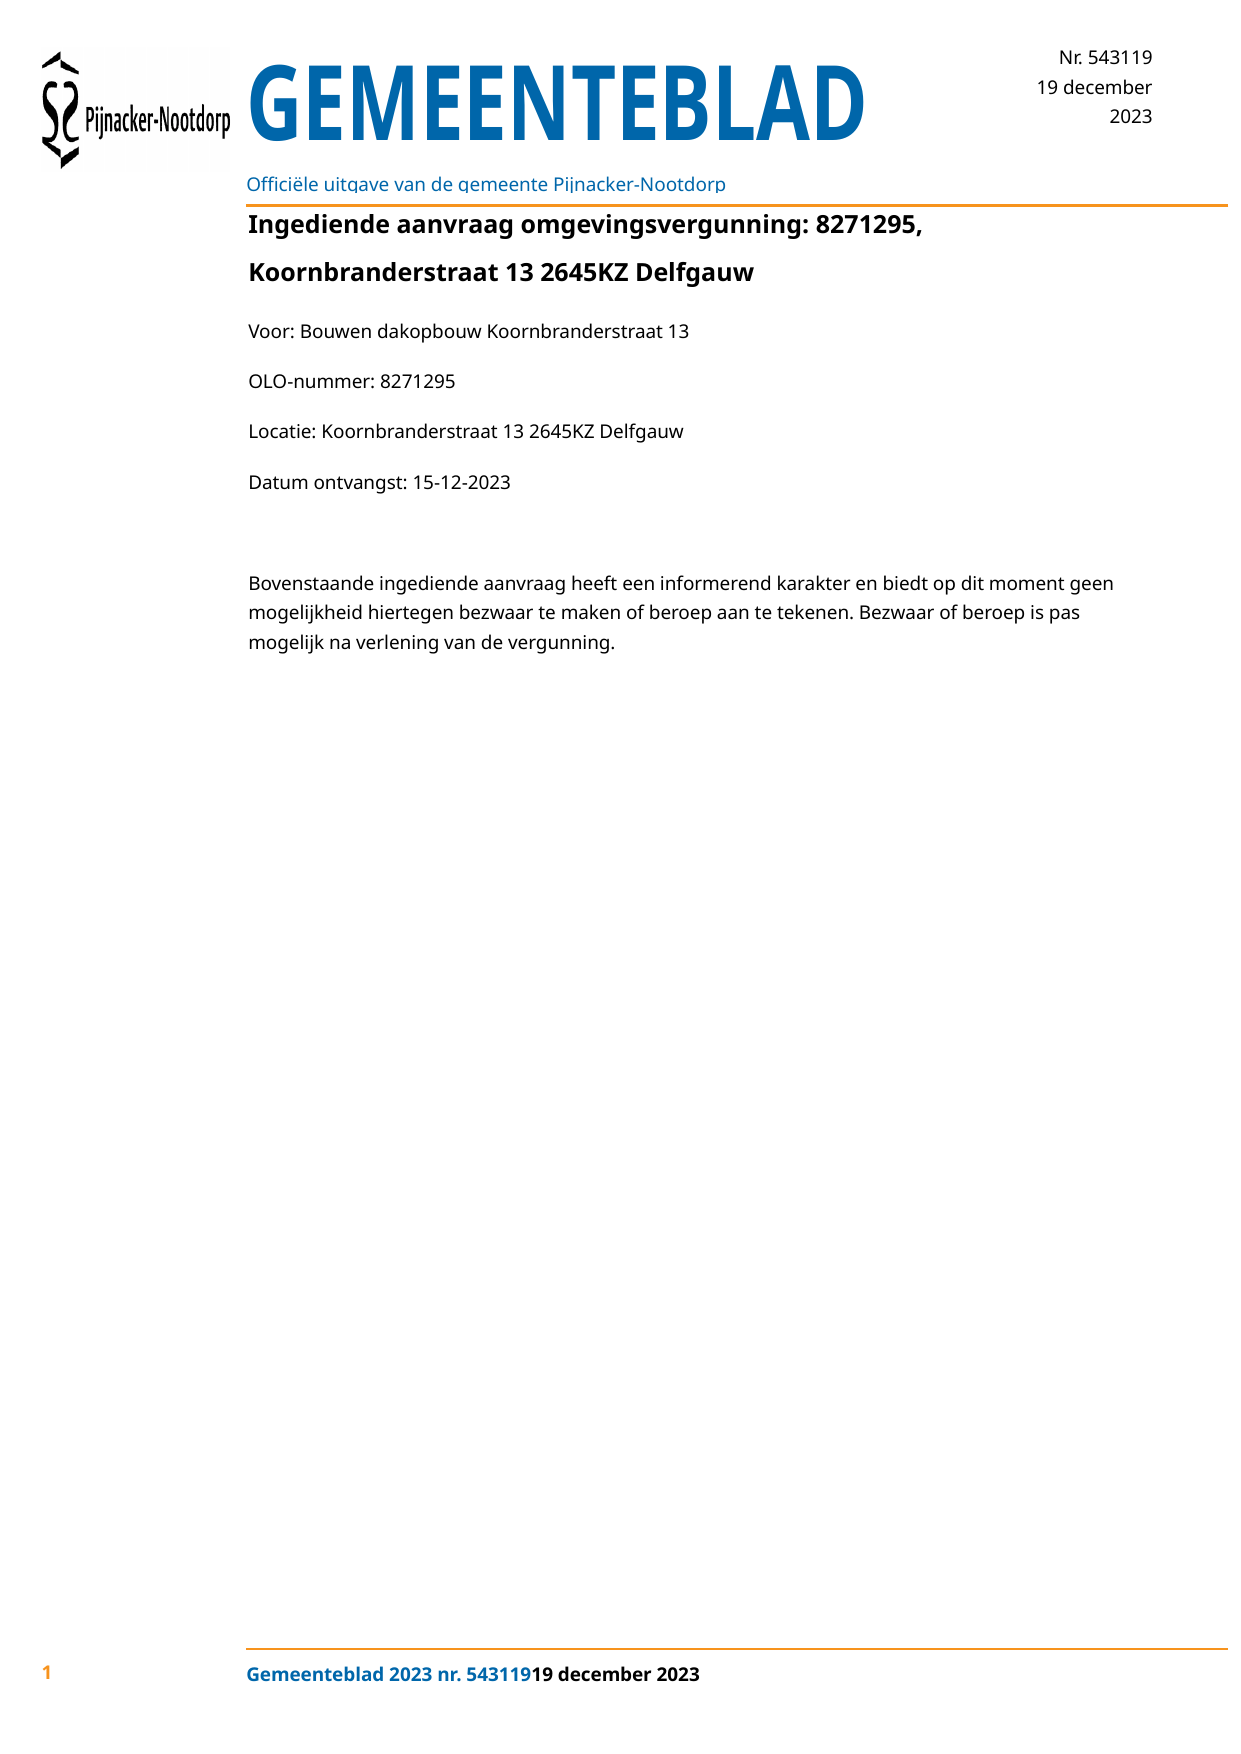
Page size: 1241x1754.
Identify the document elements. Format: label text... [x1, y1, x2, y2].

text Locatie: Koornbranderstraat 13 2645KZ Delfgauw [248, 419, 1152, 444]
text Ingediende aanvraag omgevingsvergunning: 8271295, Koornbranderstraat 13 2645KZ Delfgauw [248, 207, 1152, 288]
picture [41, 47, 231, 172]
text OLO-nummer: 8271295 [248, 368, 1152, 394]
text Bovenstaande ingediende aanvraag heeft een informerend karakter en biedt op dit moment geen mogelijkheid hiertegen bezwaar te maken of beroep aan te tekenen. Bezwaar of beroep is pas mogelijk na verlening van de vergunning. [248, 570, 1152, 655]
text Datum ontvangst: 15-12-2023 [248, 469, 1152, 495]
text Voor: Bouwen dakopbouw Koornbranderstraat 13 [248, 318, 1152, 344]
